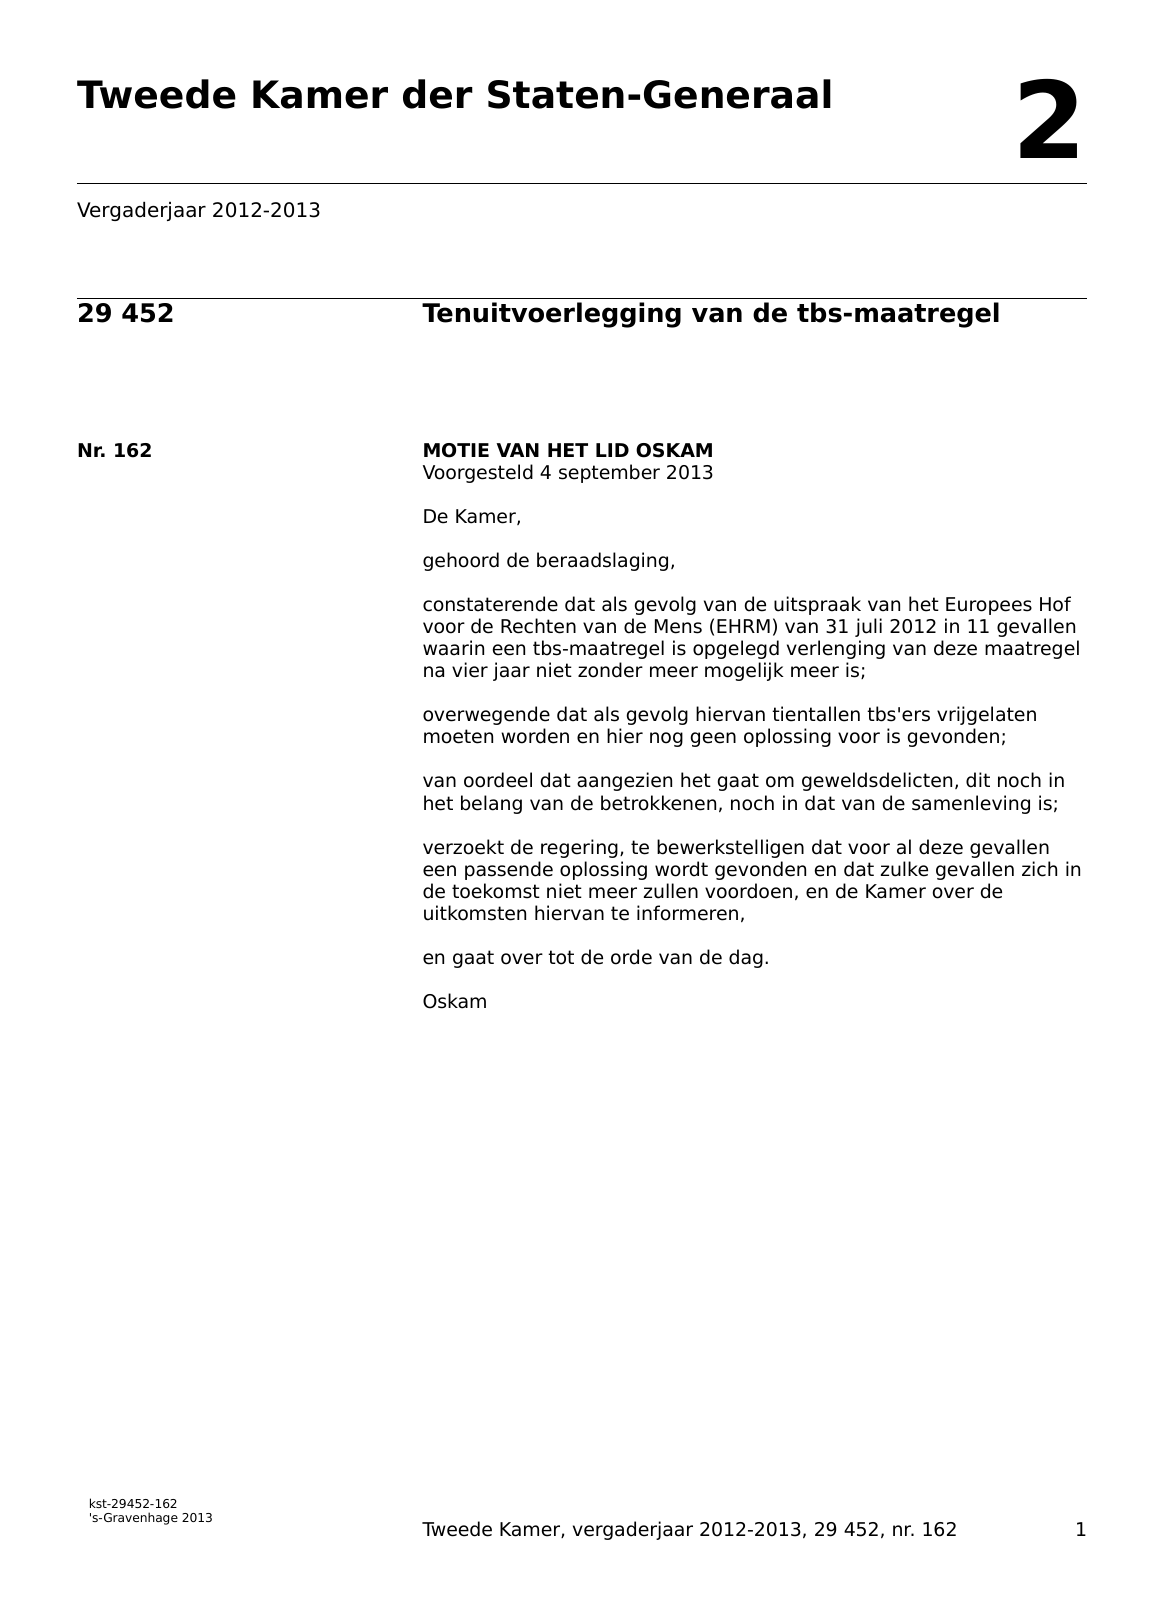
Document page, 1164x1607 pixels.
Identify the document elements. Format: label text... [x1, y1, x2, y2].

subtitle Nr. 162 MOTIE VAN HET LID OSKAM [77, 440, 1087, 462]
text Voorgesteld 4 september 2013 [422, 462, 1087, 484]
text en gaat over tot de orde van de dag. [422, 947, 1087, 969]
text kst-29452-162 [88, 1497, 323, 1511]
text Oskam [422, 991, 1087, 1013]
subtitle 29 452 Tenuitvoerlegging van de tbs-maatregel [77, 299, 1087, 329]
text gehoord de beraadslaging, [422, 550, 1087, 572]
text 's-Gravenhage 2013 [88, 1511, 323, 1525]
text verzoekt de regering, te bewerkstelligen dat voor al deze gevallen een passende oplossing wordt gevonden en dat zulke gevallen zich in de toekomst niet meer zullen voordoen, en de Kamer over de uitkomsten hiervan te informeren, [422, 837, 1087, 924]
table_header 2 [886, 59, 1087, 183]
table_cell Vergaderjaar 2012-2013 [77, 184, 1087, 298]
text overwegende dat als gevolg hiervan tientallen tbs'ers vrijgelaten moeten worden en hier nog geen oplossing voor is gevonden; [422, 704, 1087, 748]
table_header Tweede Kamer der Staten-Generaal [77, 59, 886, 183]
text van oordeel dat aangezien het gaat om geweldsdelicten, dit noch in het belang van de betrokkenen, noch in dat van de samenleving is; [422, 770, 1087, 814]
text De Kamer, [422, 506, 1087, 528]
text constaterende dat als gevolg van de uitspraak van het Europees Hof voor de Rechten van de Mens (EHRM) van 31 juli 2012 in 11 gevallen waarin een tbs-maatregel is opgelegd verlenging van deze maatregel na vier jaar niet zonder meer mogelijk meer is; [422, 594, 1087, 682]
